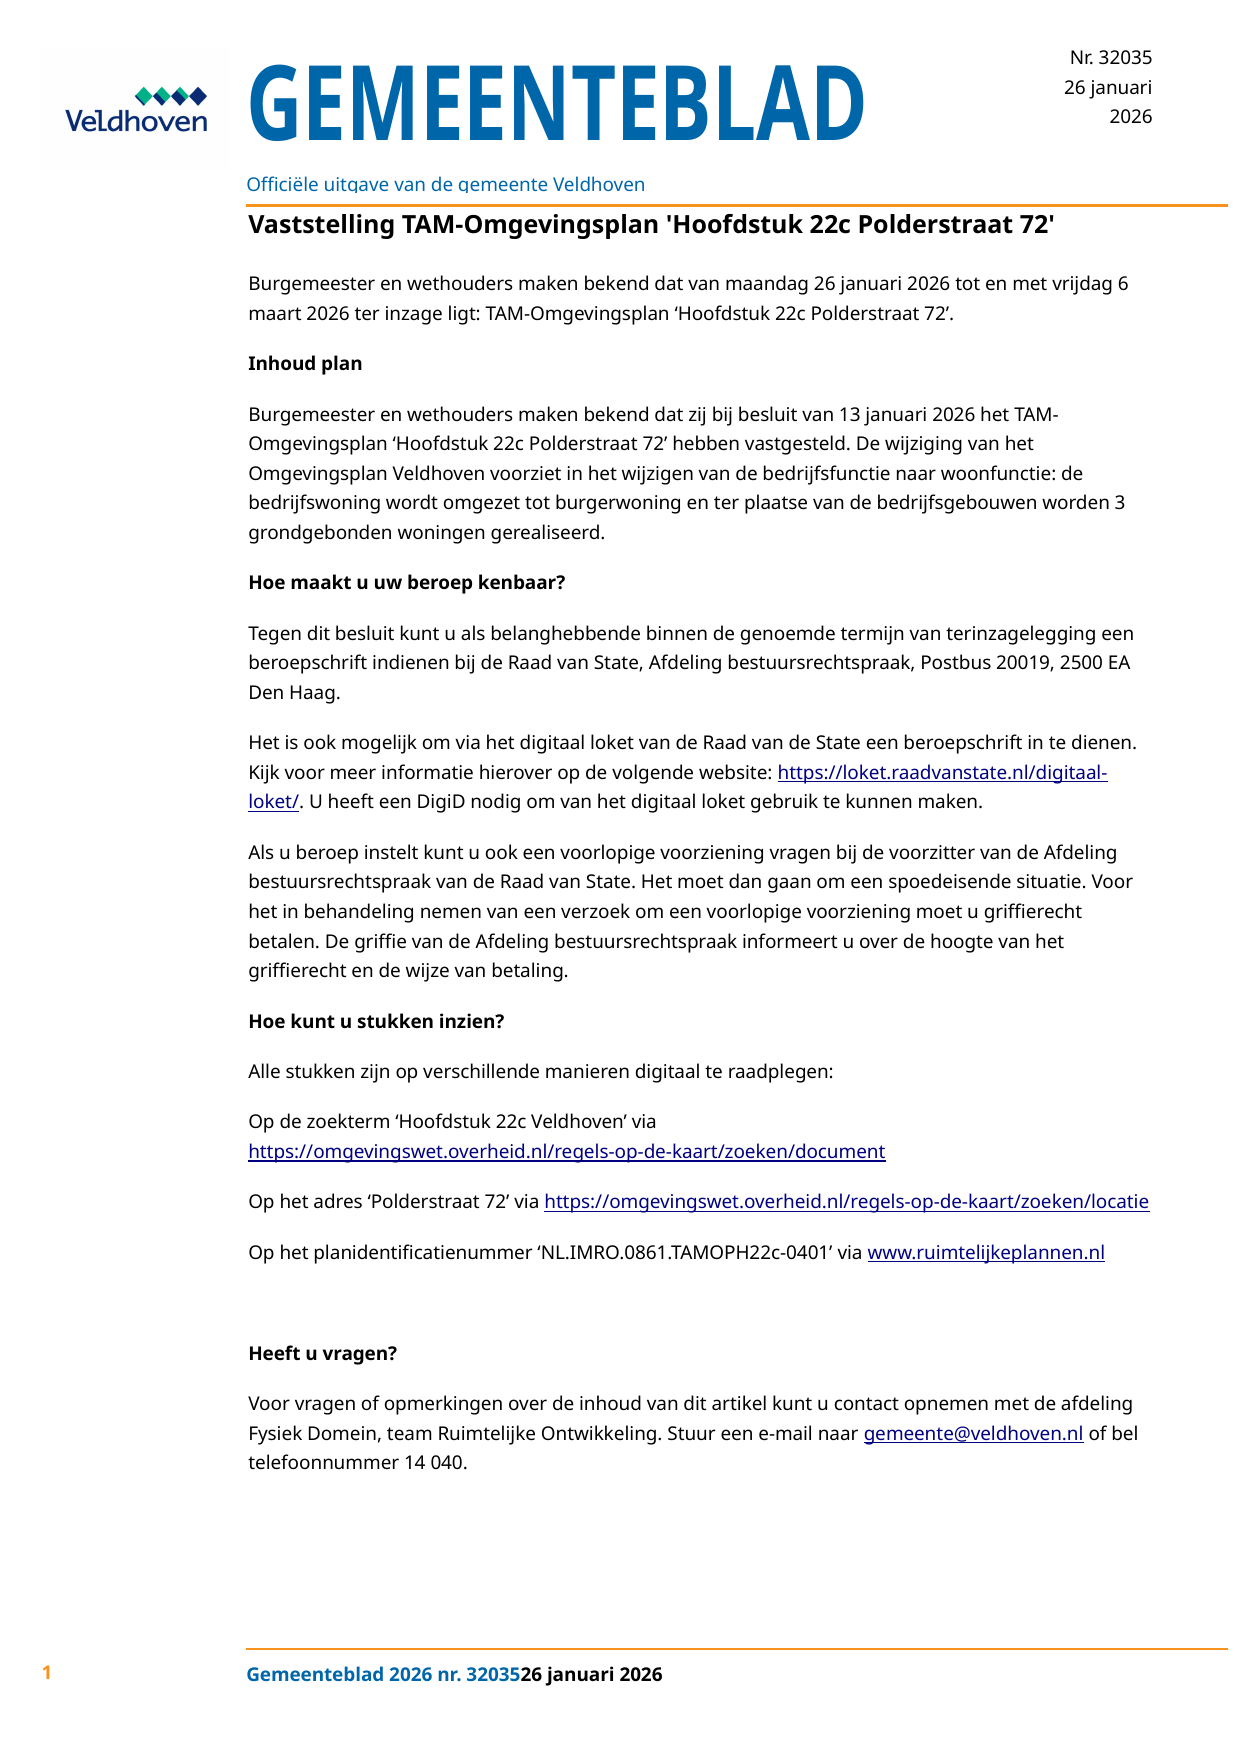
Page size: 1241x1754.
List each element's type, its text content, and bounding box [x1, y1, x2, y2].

text Op het planidentificatienummer ‘NL.IMRO.0861.TAMOPH22c-0401’ via www.ruimtelijkeplannen.nl [248, 1239, 1152, 1265]
picture [41, 47, 231, 172]
text Burgemeester en wethouders maken bekend dat van maandag 26 januari 2026 tot en met vrijdag 6 maart 2026 ter inzage ligt: TAM-Omgevingsplan ‘Hoofdstuk 22c Polderstraat 72’. [248, 270, 1152, 326]
text Hoe maakt u uw beroep kenbaar? [248, 569, 1152, 595]
text Heeft u vragen? [248, 1340, 1152, 1366]
text Als u beroep instelt kunt u ook een voorlopige voorziening vragen bij de voorzitter van de Afdeling bestuursrechtspraak van de Raad van State. Het moet dan gaan om een spoedeisende situatie. Voor het in behandeling nemen van een verzoek om een voorlopige voorziening moet u griffierecht betalen. De griffie van de Afdeling bestuursrechtspraak informeert u over de hoogte van het griffierecht en de wijze van betaling. [248, 839, 1152, 983]
text Vaststelling TAM-Omgevingsplan 'Hoofdstuk 22c Polderstraat 72' [248, 207, 1152, 241]
text Voor vragen of opmerkingen over de inhoud van dit artikel kunt u contact opnemen met de afdeling Fysiek Domein, team Ruimtelijke Ontwikkeling. Stuur een e-mail naar gemeente@veldhoven.nl of bel telefoonnummer 14 040. [248, 1390, 1152, 1475]
text Op het adres ‘Polderstraat 72’ via https://omgevingswet.overheid.nl/regels-op-de-kaart/zoeken/locatie [248, 1189, 1152, 1214]
text Tegen dit besluit kunt u als belanghebbende binnen de genoemde termijn van terinzagelegging een beroepschrift indienen bij de Raad van State, Afdeling bestuursrechtspraak, Postbus 20019, 2500 EA Den Haag. [248, 620, 1152, 705]
text Op de zoekterm ‘Hoofdstuk 22c Veldhoven’ via https://omgevingswet.overheid.nl/regels-op-de-kaart/zoeken/document [248, 1109, 1152, 1164]
text Burgemeester en wethouders maken bekend dat zij bij besluit van 13 januari 2026 het TAM-Omgevingsplan ‘Hoofdstuk 22c Polderstraat 72’ hebben vastgesteld. De wijziging van het Omgevingsplan Veldhoven voorziet in het wijzigen van de bedrijfsfunctie naar woonfunctie: de bedrijfswoning wordt omgezet tot burgerwoning en ter plaatse van de bedrijfsgebouwen worden 3 grondgebonden woningen gerealiseerd. [248, 401, 1152, 545]
text Inhoud plan [248, 350, 1152, 376]
text Het is ook mogelijk om via het digitaal loket van de Raad van de State een beroepschrift in te dienen. Kijk voor meer informatie hierover op de volgende website: https://loket.raadvanstate.nl/digitaal-loket/. U heeft een DigiD nodig om van het digitaal loket gebruik te kunnen maken. [248, 729, 1152, 814]
text Alle stukken zijn op verschillende manieren digitaal te raadplegen: [248, 1058, 1152, 1084]
text Hoe kunt u stukken inzien? [248, 1008, 1152, 1033]
